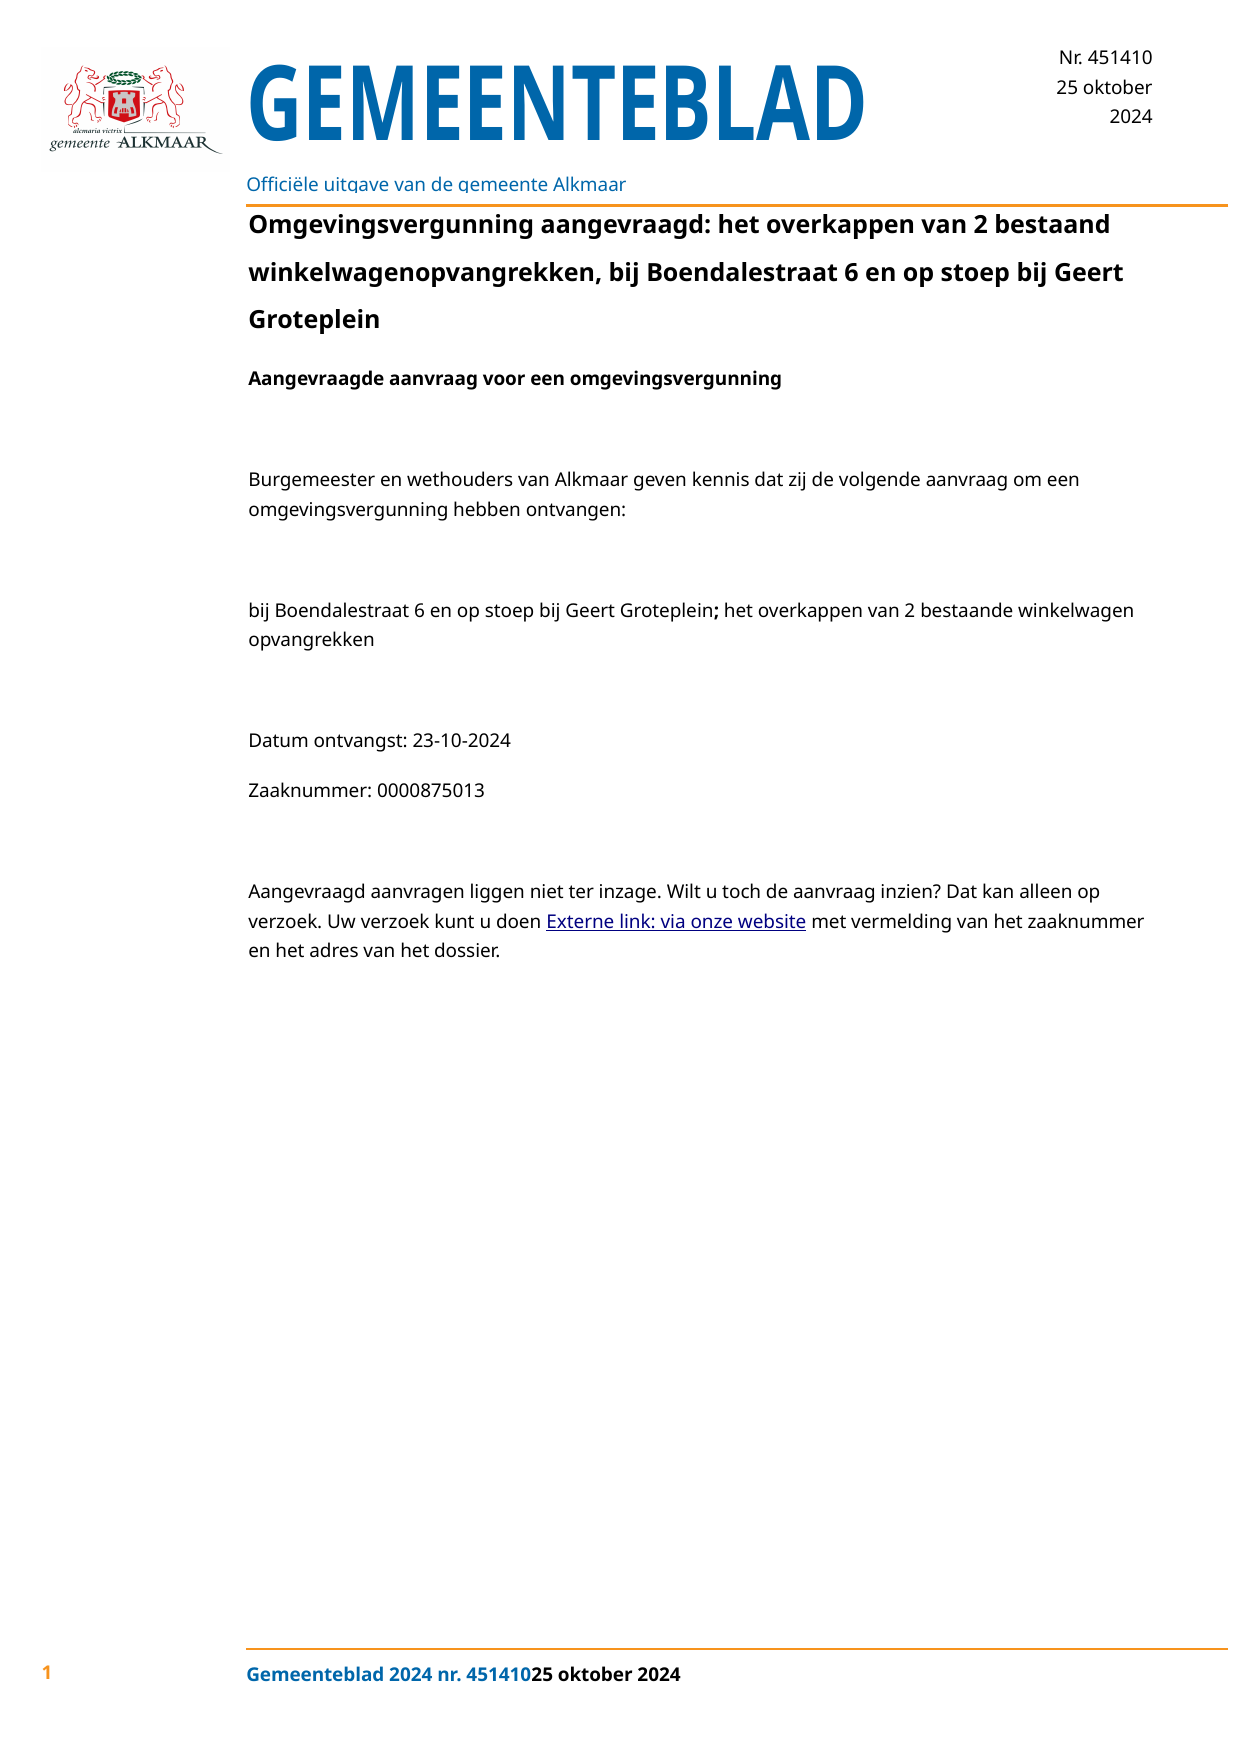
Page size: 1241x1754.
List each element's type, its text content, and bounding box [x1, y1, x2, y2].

picture [41, 47, 231, 172]
text Aangevraagd aanvragen liggen niet ter inzage. Wilt u toch de aanvraag inzien? Dat kan alleen op verzoek. Uw verzoek kunt u doen Externe link: via onze website met vermelding van het zaaknummer en het adres van het dossier. [248, 878, 1152, 963]
text Datum ontvangst: 23-10-2024 [248, 727, 1152, 753]
text Aangevraagde aanvraag voor een omgevingsvergunning [248, 366, 1152, 391]
text bij Boendalestraat 6 en op stoep bij Geert Groteplein; het overkappen van 2 bestaande winkelwagen opvangrekken [248, 597, 1152, 652]
text Zaaknummer: 0000875013 [248, 778, 1152, 803]
text Omgevingsvergunning aangevraagd: het overkappen van 2 bestaand winkelwagenopvangrekken, bij Boendalestraat 6 en op stoep bij Geert Groteplein [248, 207, 1152, 336]
text Burgemeester en wethouders van Alkmaar geven kennis dat zij de volgende aanvraag om een omgevingsvergunning hebben ontvangen: [248, 466, 1152, 522]
